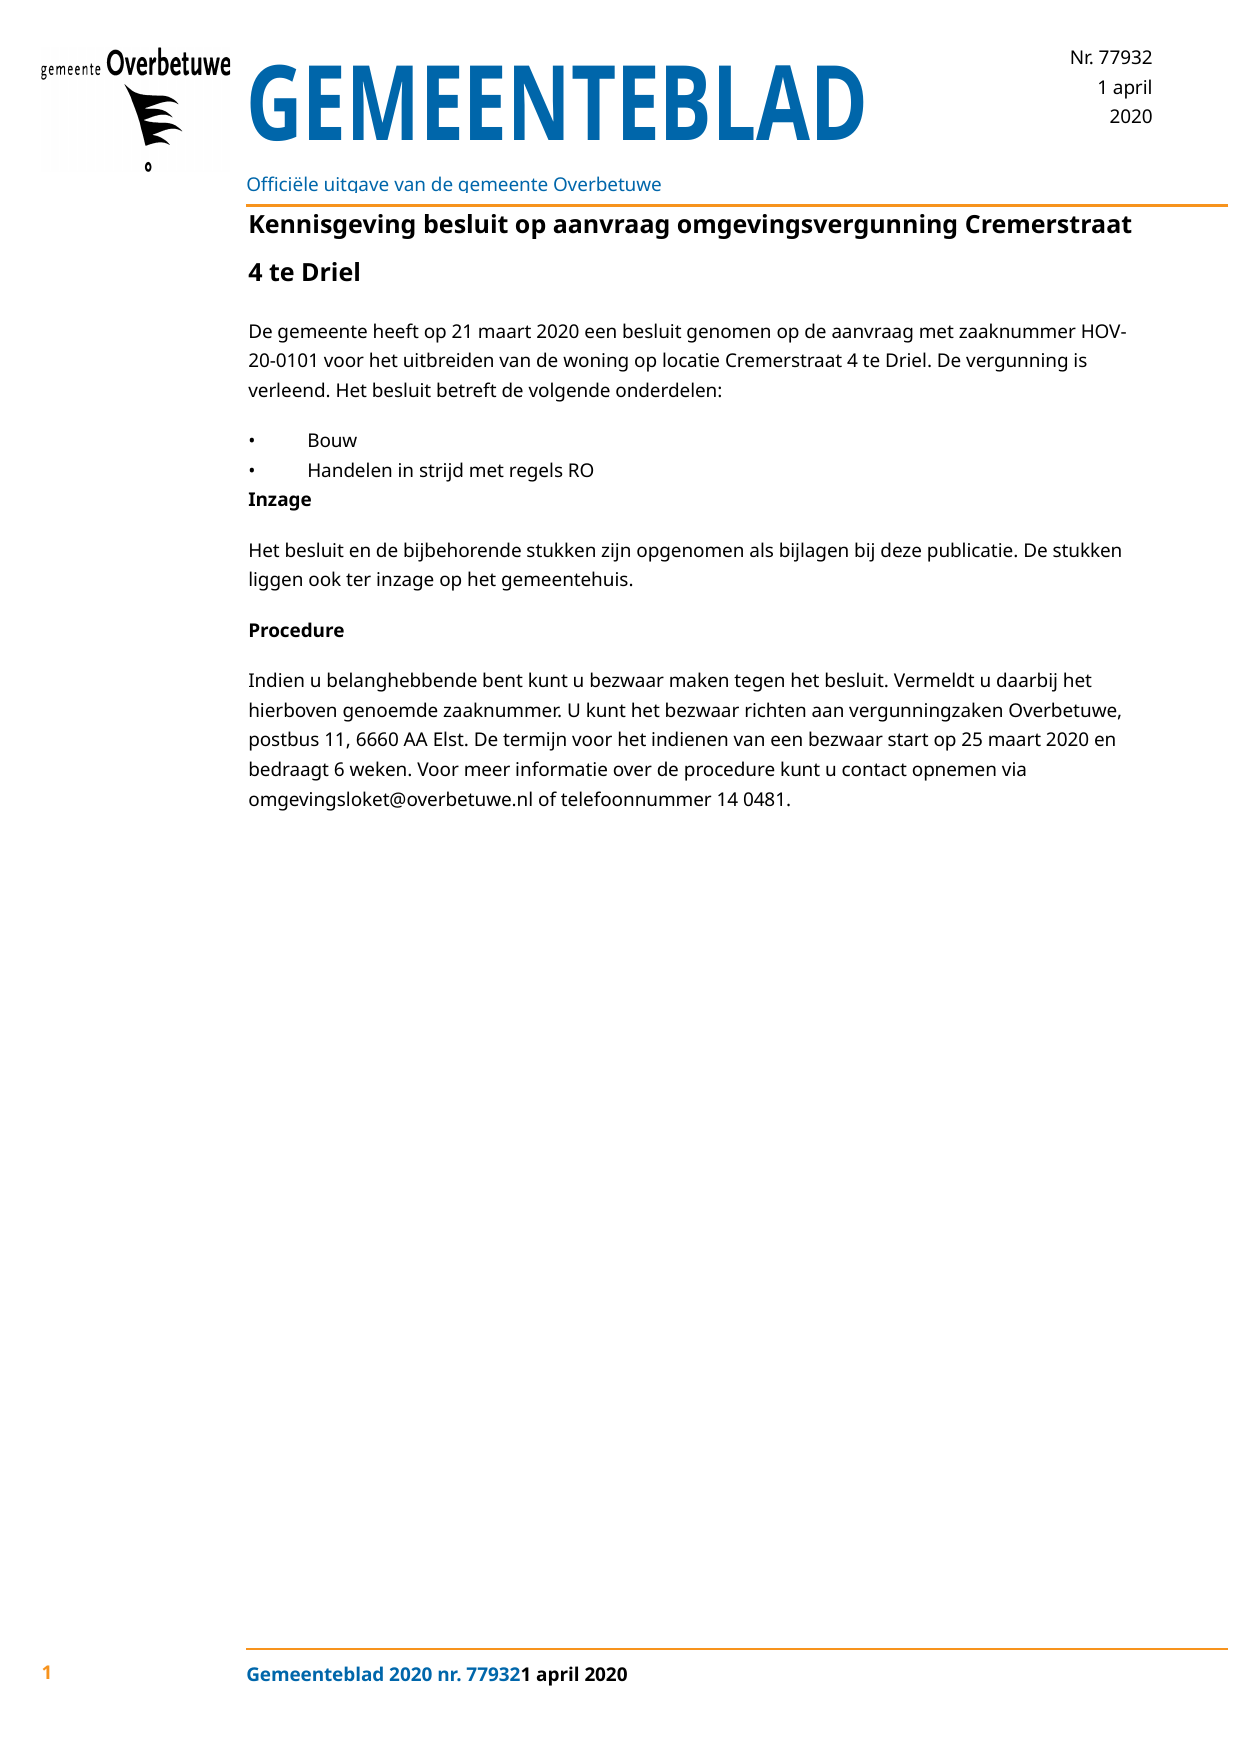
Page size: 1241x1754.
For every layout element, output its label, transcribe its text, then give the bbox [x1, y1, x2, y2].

list Handelen in strijd met regels RO [248, 457, 1152, 483]
text Kennisgeving besluit op aanvraag omgevingsvergunning Cremerstraat 4 te Driel [248, 207, 1152, 288]
text Indien u belanghebbende bent kunt u bezwaar maken tegen het besluit. Vermeldt u daarbij het hierboven genoemde zaaknummer. U kunt het bezwaar richten aan vergunningzaken Overbetuwe, postbus 11, 6660 AA Elst. De termijn voor het indienen van een bezwaar start op 25 maart 2020 en bedraagt 6 weken. Voor meer informatie over de procedure kunt u contact opnemen via omgevingsloket@overbetuwe.nl of telefoonnummer 14 0481. [248, 667, 1152, 812]
list Bouw [248, 427, 1152, 453]
text Procedure [248, 617, 1152, 643]
text De gemeente heeft op 21 maart 2020 een besluit genomen op de aanvraag met zaaknummer HOV-20-0101 voor het uitbreiden van de woning op locatie Cremerstraat 4 te Driel. De vergunning is verleend. Het besluit betreft de volgende onderdelen: [248, 318, 1152, 403]
picture [41, 47, 231, 172]
text Inzage [248, 487, 1152, 512]
text Het besluit en de bijbehorende stukken zijn opgenomen als bijlagen bij deze publicatie. De stukken liggen ook ter inzage op het gemeentehuis. [248, 537, 1152, 592]
